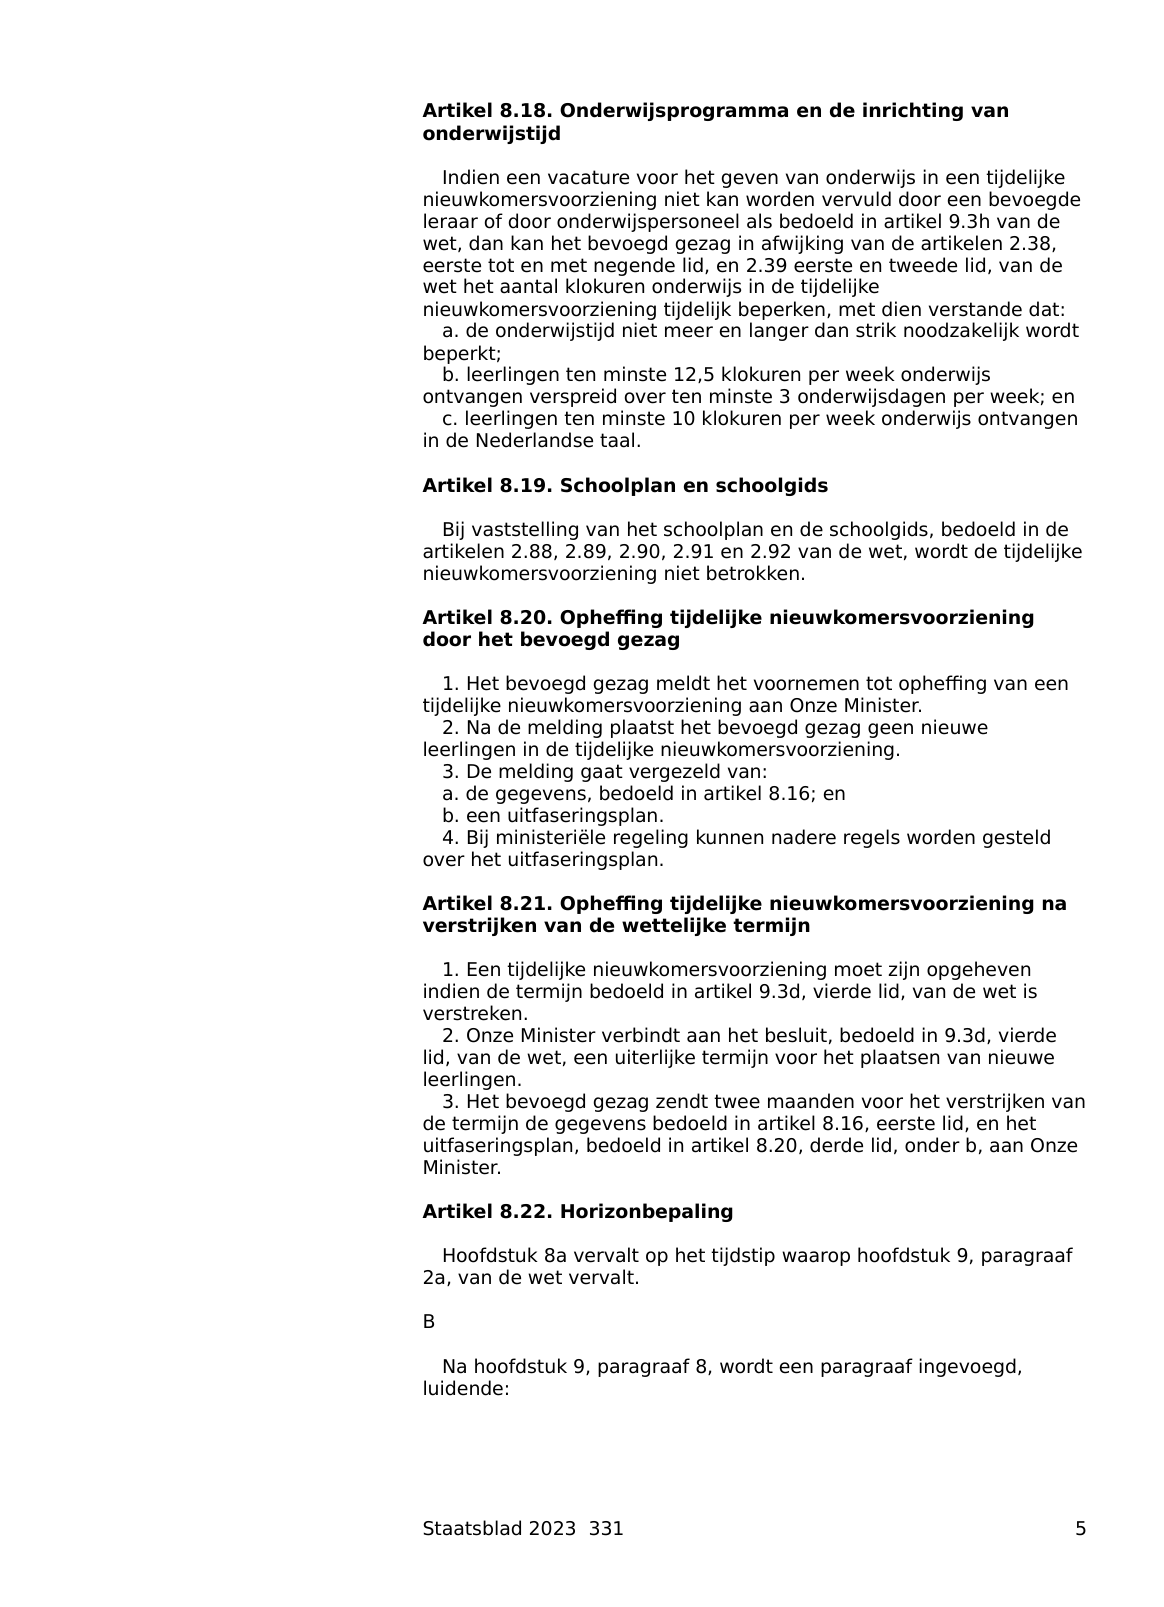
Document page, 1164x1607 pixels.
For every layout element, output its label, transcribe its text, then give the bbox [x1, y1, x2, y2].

subtitle Artikel 8.22. Horizonbepaling [422, 1201, 1087, 1223]
text Indien een vacature voor het geven van onderwijs in een tijdelijke nieuwkomersvoorziening niet kan worden vervuld door een bevoegde leraar of door onderwijspersoneel als bedoeld in artikel 9.3h van de wet, dan kan het bevoegd gezag in afwijking van de artikelen 2.38, eerste tot en met negende lid, en 2.39 eerste en tweede lid, van de wet het aantal klokuren onderwijs in de tijdelijke nieuwkomersvoorziening tijdelijk beperken, met dien verstande dat: [422, 167, 1087, 320]
text a. de onderwijstijd niet meer en langer dan strik noodzakelijk wordt beperkt; [422, 320, 1087, 364]
text b. een uitfaseringsplan. [422, 805, 1087, 827]
subtitle Artikel 8.18. Onderwijsprogramma en de inrichting van onderwijstijd [422, 100, 1087, 144]
text Bij vaststelling van het schoolplan en de schoolgids, bedoeld in de artikelen 2.88, 2.89, 2.90, 2.91 en 2.92 van de wet, wordt de tijdelijke nieuwkomersvoorziening niet betrokken. [422, 519, 1087, 584]
subtitle Artikel 8.20. Opheffing tijdelijke nieuwkomersvoorziening door het bevoegd gezag [422, 607, 1087, 651]
text Hoofdstuk 8a vervalt op het tijdstip waarop hoofdstuk 9, paragraaf 2a, van de wet vervalt. [422, 1245, 1087, 1289]
text 3. Het bevoegd gezag zendt twee maanden voor het verstrijken van de termijn de gegevens bedoeld in artikel 8.16, eerste lid, en het uitfaseringsplan, bedoeld in artikel 8.20, derde lid, onder b, aan Onze Minister. [422, 1091, 1087, 1179]
text 2. Onze Minister verbindt aan het besluit, bedoeld in 9.3d, vierde lid, van de wet, een uiterlijke termijn voor het plaatsen van nieuwe leerlingen. [422, 1025, 1087, 1091]
text a. de gegevens, bedoeld in artikel 8.16; en [422, 783, 1087, 805]
text 1. Een tijdelijke nieuwkomersvoorziening moet zijn opgeheven indien de termijn bedoeld in artikel 9.3d, vierde lid, van de wet is verstreken. [422, 959, 1087, 1025]
text 2. Na de melding plaatst het bevoegd gezag geen nieuwe leerlingen in de tijdelijke nieuwkomersvoorziening. [422, 717, 1087, 761]
text b. leerlingen ten minste 12,5 klokuren per week onderwijs ontvangen verspreid over ten minste 3 onderwijsdagen per week; en [422, 364, 1087, 408]
text 4. Bij ministeriële regeling kunnen nadere regels worden gesteld over het uitfaseringsplan. [422, 827, 1087, 871]
text B [422, 1311, 1087, 1333]
subtitle Artikel 8.19. Schoolplan en schoolgids [422, 474, 1087, 496]
text c. leerlingen ten minste 10 klokuren per week onderwijs ontvangen in de Nederlandse taal. [422, 408, 1087, 452]
text 1. Het bevoegd gezag meldt het voornemen tot opheffing van een tijdelijke nieuwkomersvoorziening aan Onze Minister. [422, 673, 1087, 717]
text Na hoofdstuk 9, paragraaf 8, wordt een paragraaf ingevoegd, luidende: [422, 1356, 1087, 1399]
subtitle Artikel 8.21. Opheffing tijdelijke nieuwkomersvoorziening na verstrijken van de wettelijke termijn [422, 893, 1087, 937]
text 3. De melding gaat vergezeld van: [422, 761, 1087, 783]
